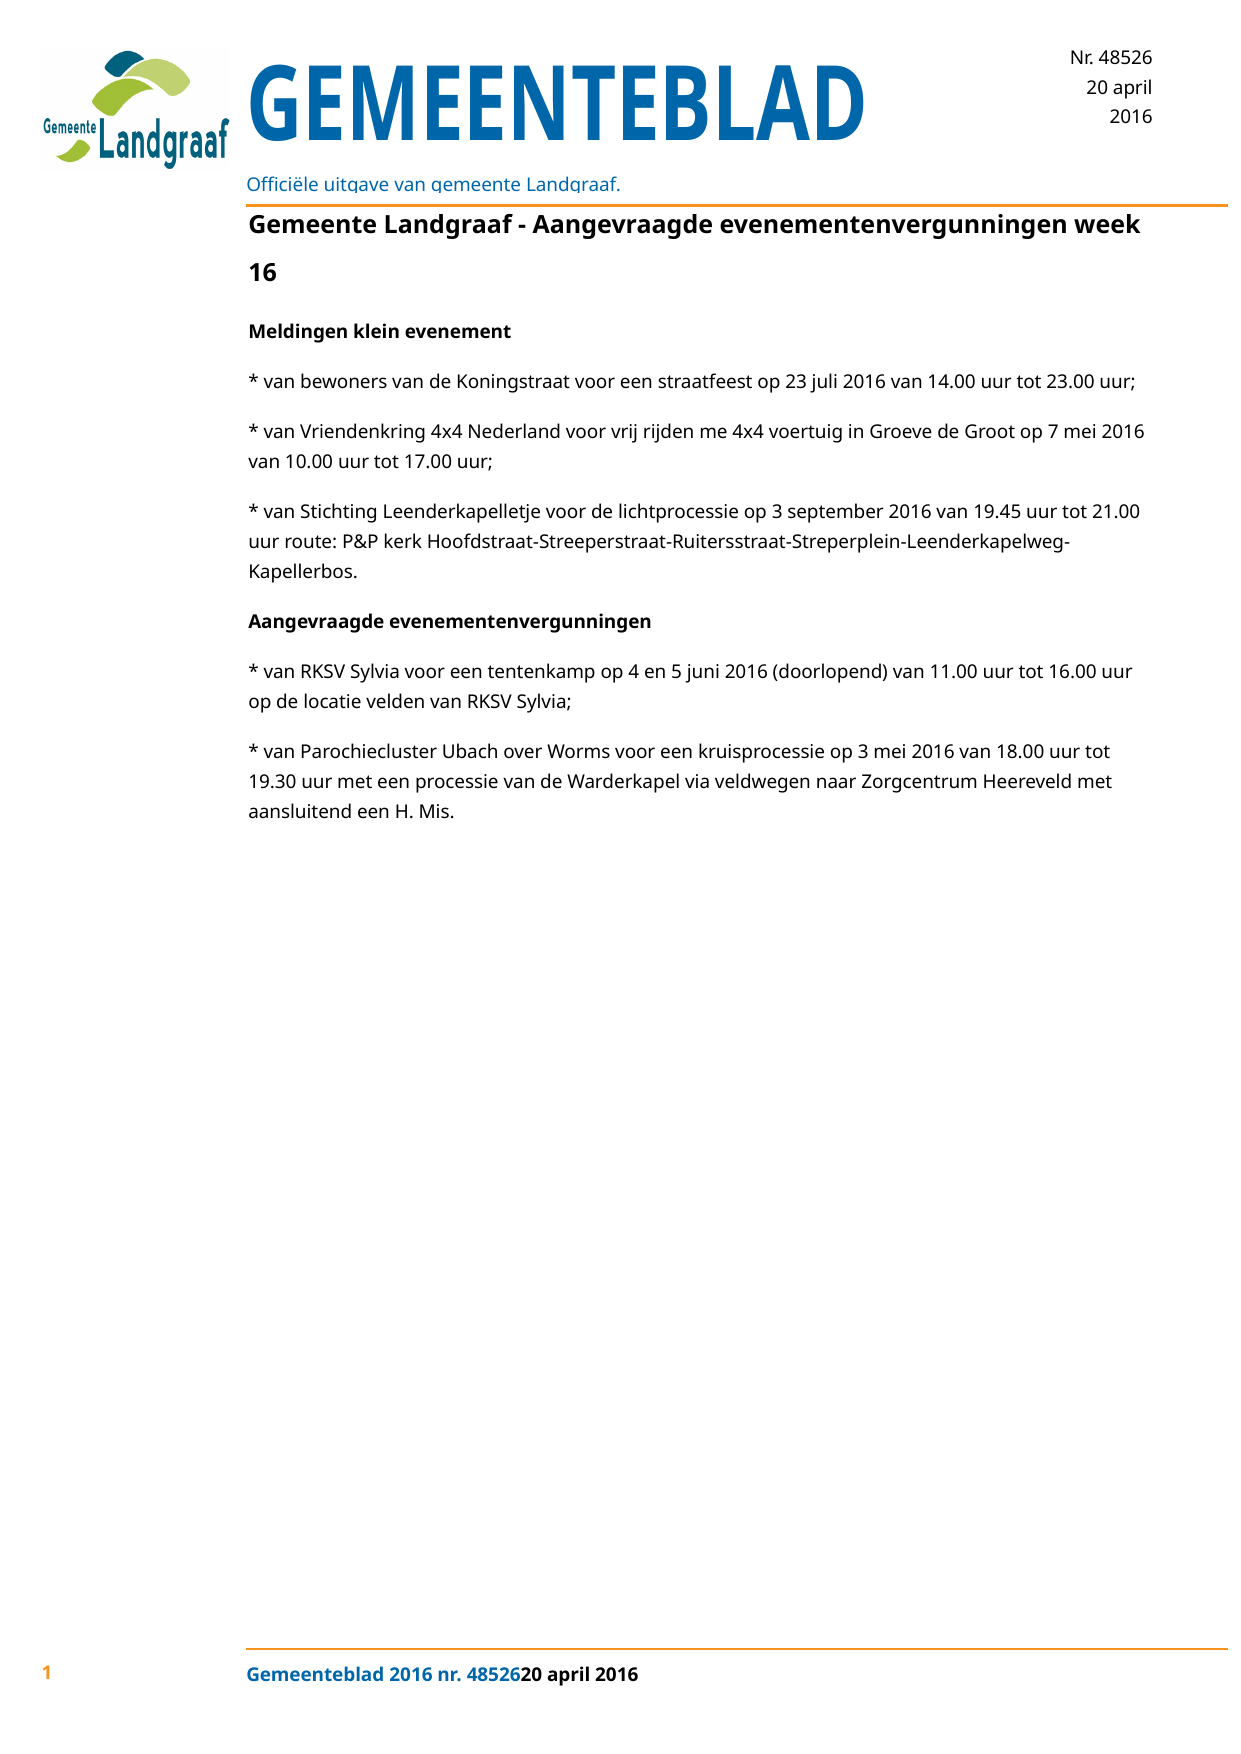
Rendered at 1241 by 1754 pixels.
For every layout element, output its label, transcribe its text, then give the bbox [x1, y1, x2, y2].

text Aangevraagde evenementenvergunningen [248, 608, 1152, 634]
picture [41, 47, 231, 172]
text Meldingen klein evenement [248, 318, 1152, 344]
text * van Stichting Leenderkapelletje voor de lichtprocessie op 3 september 2016 van 19.45 uur tot 21.00 uur route: P&P kerk Hoofdstraat-Streeperstraat-Ruitersstraat-Streperplein-Leenderkapelweg-Kapellerbos. [248, 499, 1152, 584]
text * van Parochiecluster Ubach over Worms voor een kruisprocessie op 3 mei 2016 van 18.00 uur tot 19.30 uur met een processie van de Warderkapel via veldwegen naar Zorgcentrum Heereveld met aansluitend een H. Mis. [248, 739, 1152, 824]
text * van bewoners van de Koningstraat voor een straatfeest op 23 juli 2016 van 14.00 uur tot 23.00 uur; [248, 368, 1152, 394]
text * van RKSV Sylvia voor een tentenkamp op 4 en 5 juni 2016 (doorlopend) van 11.00 uur tot 16.00 uur op de locatie velden van RKSV Sylvia; [248, 659, 1152, 714]
text * van Vriendenkring 4x4 Nederland voor vrij rijden me 4x4 voertuig in Groeve de Groot op 7 mei 2016 van 10.00 uur tot 17.00 uur; [248, 419, 1152, 474]
text Gemeente Landgraaf - Aangevraagde evenementenvergunningen week 16 [248, 207, 1152, 288]
